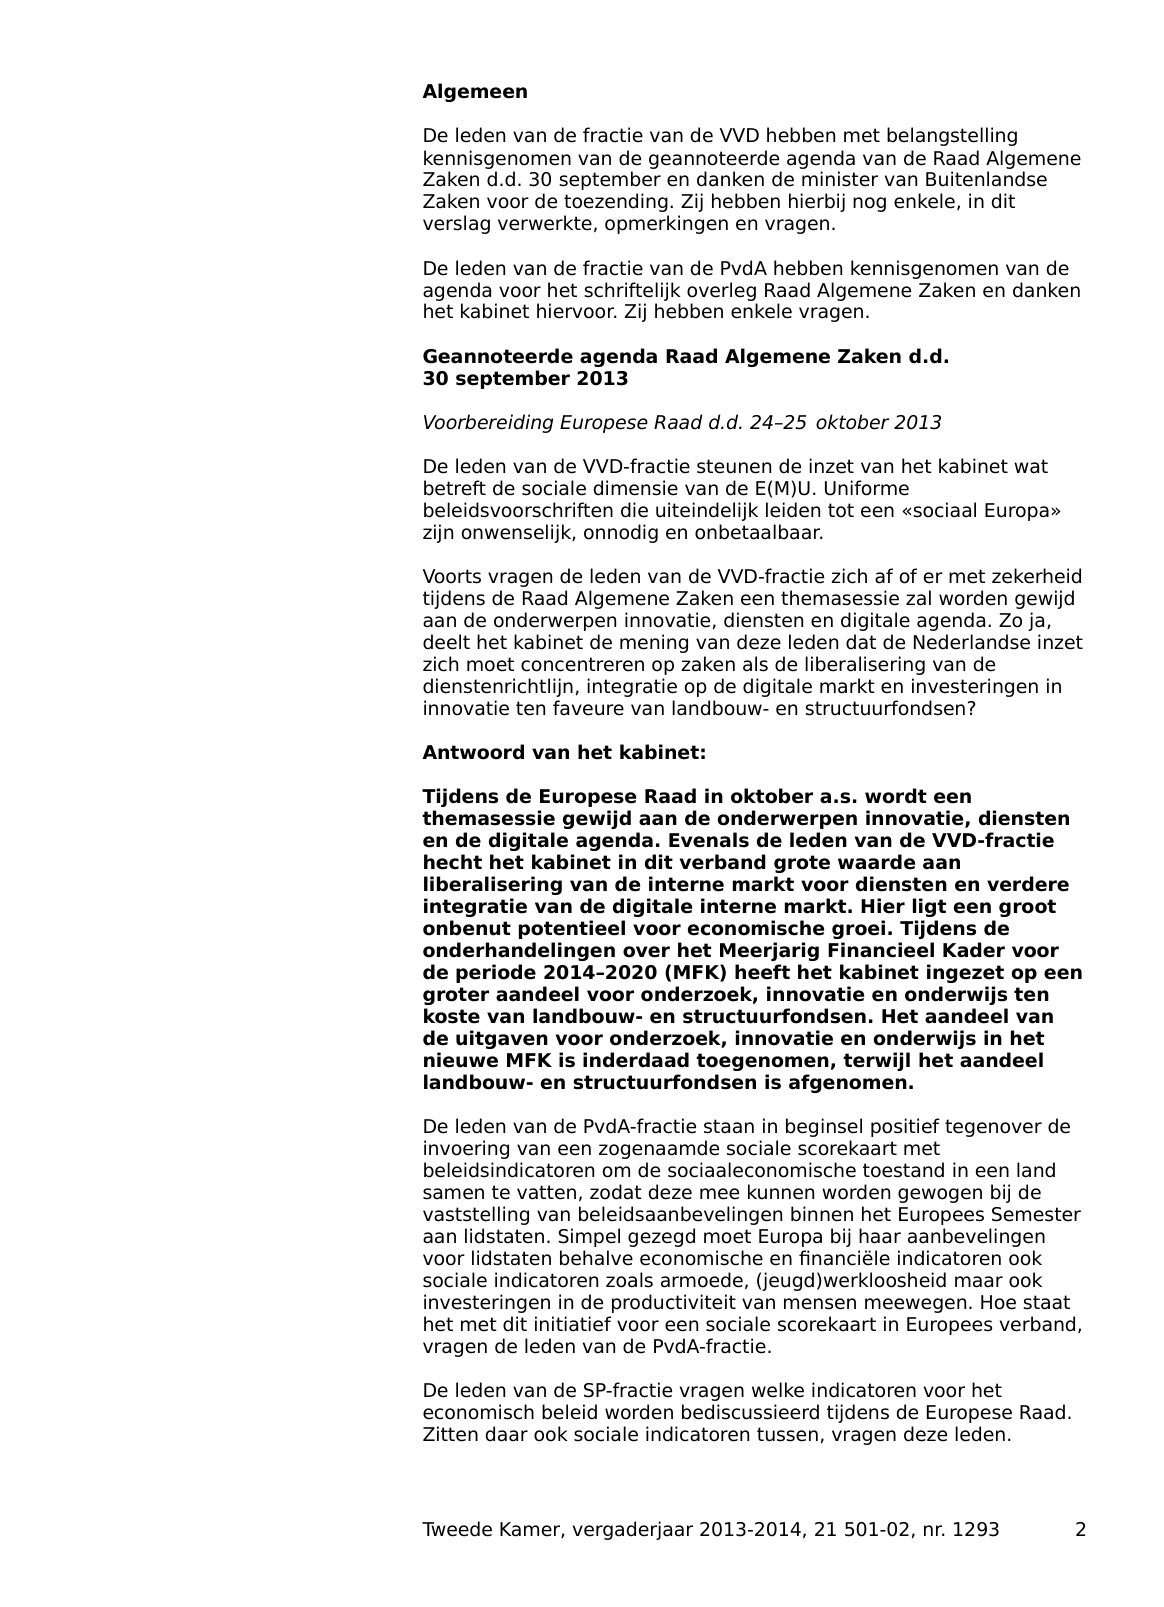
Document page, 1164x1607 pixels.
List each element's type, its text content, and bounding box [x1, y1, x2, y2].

subtitle Geannoteerde agenda Raad Algemene Zaken d.d. 30 september 2013 [422, 346, 1087, 389]
text De leden van de PvdA-fractie staan in beginsel positief tegenover de invoering van een zogenaamde sociale scorekaart met beleidsindicatoren om de sociaaleconomische toestand in een land samen te vatten, zodat deze mee kunnen worden gewogen bij de vaststelling van beleidsaanbevelingen binnen het Europees Semester aan lidstaten. Simpel gezegd moet Europa bij haar aanbevelingen voor lidstaten behalve economische en financiële indicatoren ook sociale indicatoren zoals armoede, (jeugd)werkloosheid maar ook investeringen in de productiviteit van mensen meewegen. Hoe staat het met dit initiatief voor een sociale scorekaart in Europees verband, vragen de leden van de PvdA-fractie. [422, 1116, 1087, 1358]
text Voorts vragen de leden van de VVD-fractie zich af of er met zekerheid tijdens de Raad Algemene Zaken een themasessie zal worden gewijd aan de onderwerpen innovatie, diensten en digitale agenda. Zo ja, deelt het kabinet de mening van deze leden dat de Nederlandse inzet zich moet concentreren op zaken als de liberalisering van de dienstenrichtlijn, integratie op de digitale markt en investeringen in innovatie ten faveure van landbouw- en structuurfondsen? [422, 566, 1087, 720]
subtitle Algemeen [422, 81, 1087, 103]
text Tijdens de Europese Raad in oktober a.s. wordt een themasessie gewijd aan de onderwerpen innovatie, diensten en de digitale agenda. Evenals de leden van de VVD-fractie hecht het kabinet in dit verband grote waarde aan liberalisering van de interne markt voor diensten en verdere integratie van de digitale interne markt. Hier ligt een groot onbenut potentieel voor economische groei. Tijdens de onderhandelingen over het Meerjarig Financieel Kader voor de periode 2014–2020 (MFK) heeft het kabinet ingezet op een groter aandeel voor onderzoek, innovatie en onderwijs ten koste van landbouw- en structuurfondsen. Het aandeel van de uitgaven voor onderzoek, innovatie en onderwijs in het nieuwe MFK is inderdaad toegenomen, terwijl het aandeel landbouw- en structuurfondsen is afgenomen. [422, 786, 1087, 1094]
text De leden van de VVD-fractie steunen de inzet van het kabinet wat betreft de sociale dimensie van de E(M)U. Uniforme beleidsvoorschriften die uiteindelijk leiden tot een «sociaal Europa» zijn onwenselijk, onnodig en onbetaalbaar. [422, 456, 1087, 544]
text De leden van de SP-fractie vragen welke indicatoren voor het economisch beleid worden bediscussieerd tijdens de Europese Raad. Zitten daar ook sociale indicatoren tussen, vragen deze leden. [422, 1380, 1087, 1446]
text De leden van de fractie van de VVD hebben met belangstelling kennisgenomen van de geannoteerde agenda van de Raad Algemene Zaken d.d. 30 september en danken de minister van Buitenlandse Zaken voor de toezending. Zij hebben hierbij nog enkele, in dit verslag verwerkte, opmerkingen en vragen. [422, 125, 1087, 235]
text De leden van de fractie van de PvdA hebben kennisgenomen van de agenda voor het schriftelijk overleg Raad Algemene Zaken en danken het kabinet hiervoor. Zij hebben enkele vragen. [422, 257, 1087, 323]
subtitle Antwoord van het kabinet: [422, 742, 1087, 764]
subtitle Voorbereiding Europese Raad d.d. 24–25 oktober 2013 [422, 412, 1087, 434]
